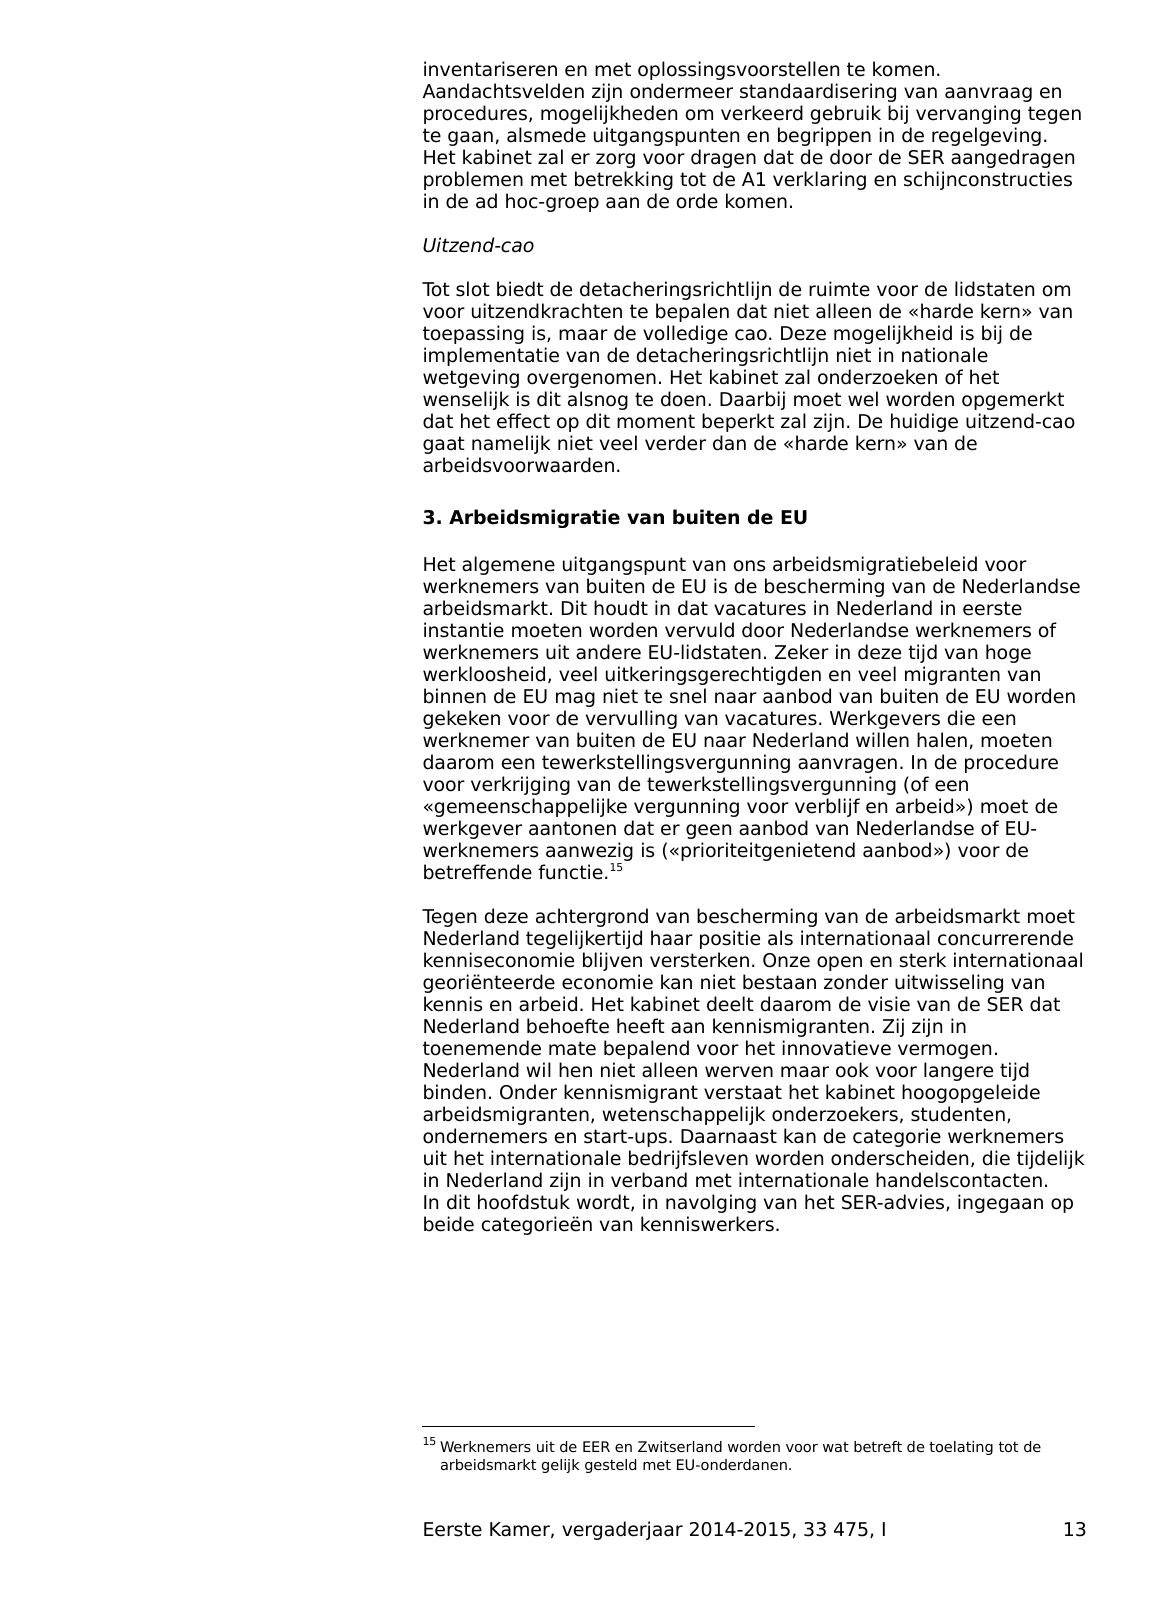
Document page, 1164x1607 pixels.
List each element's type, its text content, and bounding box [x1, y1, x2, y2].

text In dit hoofdstuk wordt, in navolging van het SER-advies, ingegaan op beide categorieën van kenniswerkers. [422, 1192, 1087, 1236]
subtitle Uitzend-cao [422, 235, 1087, 257]
text Tot slot biedt de detacheringsrichtlijn de ruimte voor de lidstaten om voor uitzendkrachten te bepalen dat niet alleen de «harde kern» van toepassing is, maar de volledige cao. Deze mogelijkheid is bij de implementatie van de detacheringsrichtlijn niet in nationale wetgeving overgenomen. Het kabinet zal onderzoeken of het wenselijk is dit alsnog te doen. Daarbij moet wel worden opgemerkt dat het effect op dit moment beperkt zal zijn. De huidige uitzend-cao gaat namelijk niet veel verder dan de «harde kern» van de arbeidsvoorwaarden. [422, 279, 1087, 477]
text Tegen deze achtergrond van bescherming van de arbeidsmarkt moet Nederland tegelijkertijd haar positie als internationaal concurrerende kenniseconomie blijven versterken. Onze open en sterk internationaal georiënteerde economie kan niet bestaan zonder uitwisseling van kennis en arbeid. Het kabinet deelt daarom de visie van de SER dat Nederland behoefte heeft aan kennismigranten. Zij zijn in toenemende mate bepalend voor het innovatieve vermogen. Nederland wil hen niet alleen werven maar ook voor langere tijd binden. Onder kennismigrant verstaat het kabinet hoogopgeleide arbeidsmigranten, wetenschappelijk onderzoekers, studenten, ondernemers en start-ups. Daarnaast kan de categorie werknemers uit het internationale bedrijfsleven worden onderscheiden, die tijdelijk in Nederland zijn in verband met internationale handelscontacten. [422, 906, 1087, 1192]
text Werknemers uit de EER en Zwitserland worden voor wat betreft de toelating tot de arbeidsmarkt gelijk gesteld met EU-onderdanen. [422, 1435, 1087, 1474]
text Het algemene uitgangspunt van ons arbeidsmigratiebeleid voor werknemers van buiten de EU is de bescherming van de Nederlandse arbeidsmarkt. Dit houdt in dat vacatures in Nederland in eerste instantie moeten worden vervuld door Nederlandse werknemers of werknemers uit andere EU-lidstaten. Zeker in deze tijd van hoge werkloosheid, veel uitkeringsgerechtigden en veel migranten van binnen de EU mag niet te snel naar aanbod van buiten de EU worden gekeken voor de vervulling van vacatures. Werkgevers die een werknemer van buiten de EU naar Nederland willen halen, moeten daarom een tewerkstellingsvergunning aanvragen. In de procedure voor verkrijging van de tewerkstellingsvergunning (of een «gemeenschappelijke vergunning voor verblijf en arbeid») moet de werkgever aantonen dat er geen aanbod van Nederlandse of EU-werknemers aanwezig is («prioriteitgenietend aanbod») voor de betreffende functie. [422, 554, 1087, 884]
text inventariseren en met oplossingsvoorstellen te komen. Aandachtsvelden zijn ondermeer standaardisering van aanvraag en procedures, mogelijkheden om verkeerd gebruik bij vervanging tegen te gaan, alsmede uitgangspunten en begrippen in de regelgeving. Het kabinet zal er zorg voor dragen dat de door de SER aangedragen problemen met betrekking tot de A1 verklaring en schijnconstructies in de ad hoc-groep aan de orde komen. [422, 59, 1087, 213]
subtitle 3. Arbeidsmigratie van buiten de EU [422, 507, 1087, 529]
